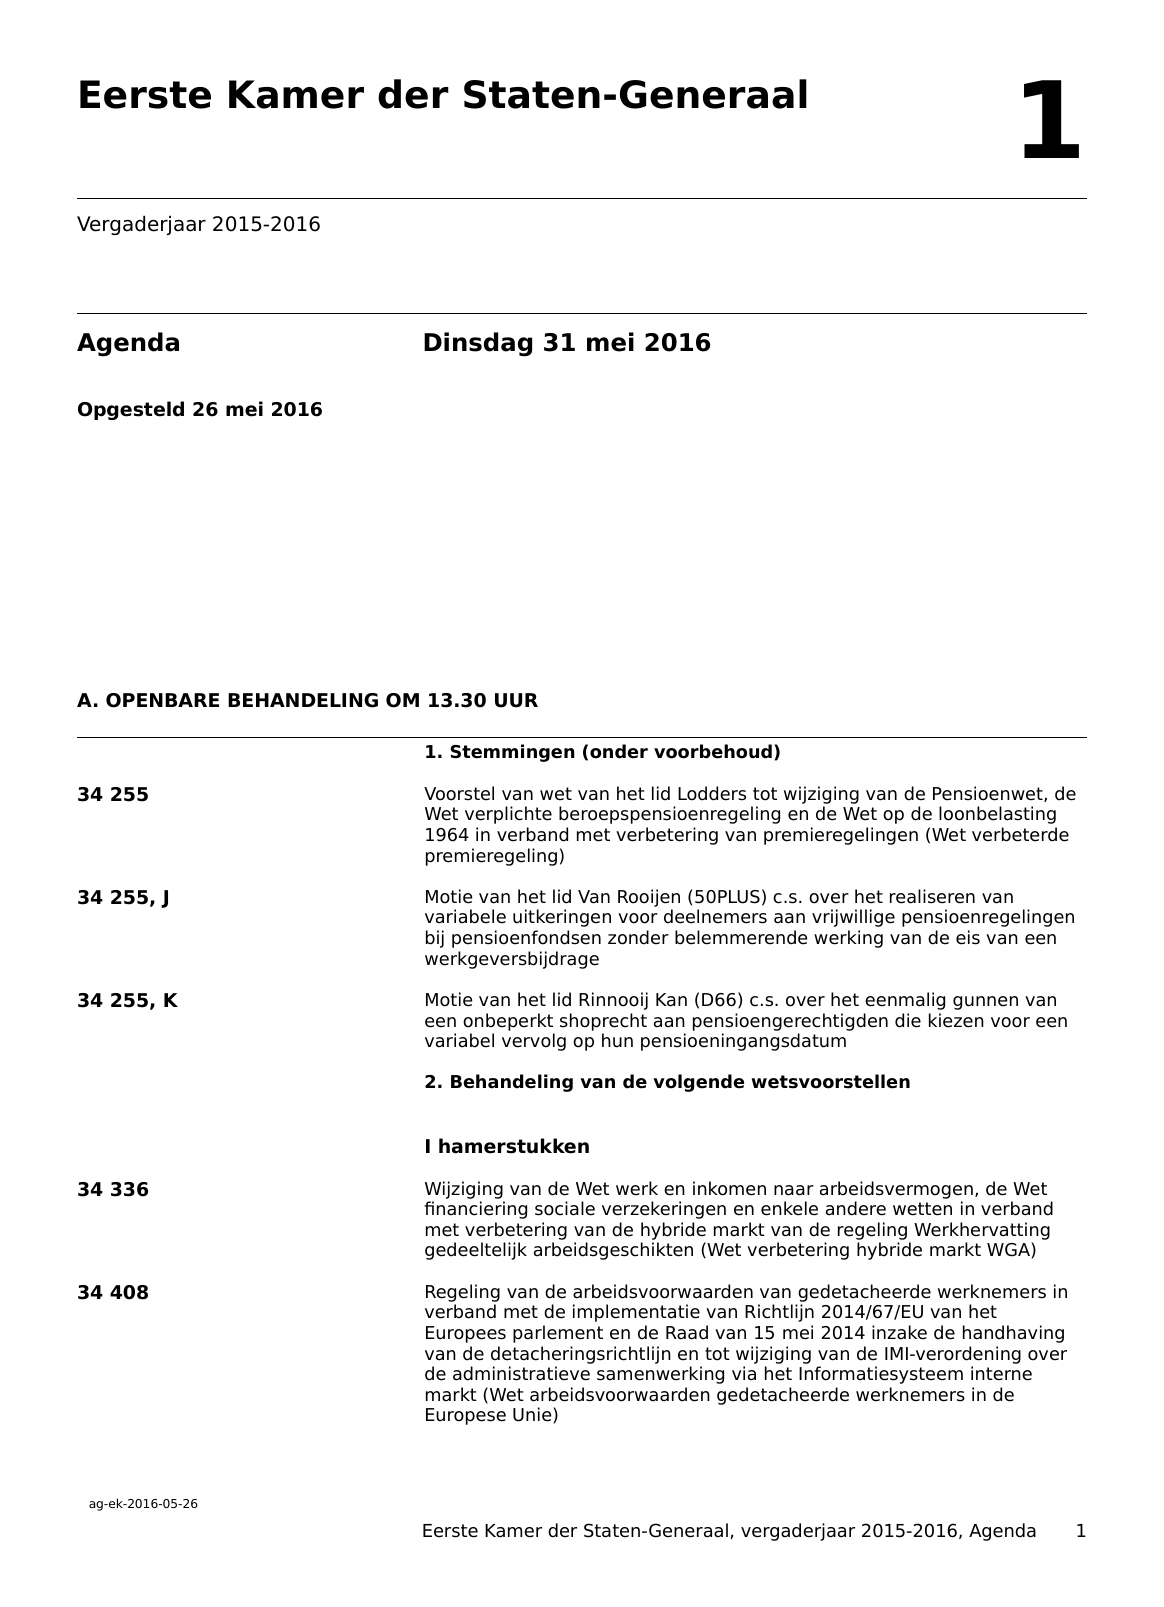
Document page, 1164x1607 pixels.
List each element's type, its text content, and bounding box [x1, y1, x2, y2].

table_cell [418, 969, 1087, 990]
table_cell [418, 1426, 1087, 1447]
table_header 1 [886, 59, 1087, 198]
subtitle A. OPENBARE BEHANDELING OM 13.30 UUR [77, 690, 1087, 712]
table_cell [418, 763, 1087, 784]
table_cell Regeling van de arbeidsvoorwaarden van gedetacheerde werknemers in verband met de implementatie van Richtlijn 2014/67/EU van het Europees parlement en de Raad van 15 mei 2014 inzake de handhaving van de detacheringsrichtlijn en tot wijziging van de IMI-verordening over de administratieve samenwerking via het Informatiesysteem interne markt (Wet arbeidsvoorwaarden gedetacheerde werknemers in de Europese Unie) [418, 1282, 1087, 1426]
table_cell [77, 1093, 401, 1114]
table_cell [418, 866, 1087, 887]
table_cell [401, 1073, 418, 1093]
table_cell [77, 1261, 401, 1282]
text ag-ek-2016-05-26 [88, 1497, 323, 1511]
table_cell [401, 866, 418, 887]
table_cell [401, 784, 418, 866]
table_cell [401, 763, 418, 784]
table_cell [418, 1052, 1087, 1072]
text Opgesteld 26 mei 2016 [77, 399, 1087, 421]
table_header [77, 738, 401, 763]
table_cell 2. Behandeling van de volgende wetsvoorstellen [418, 1073, 1087, 1093]
table_cell Agenda [77, 314, 422, 357]
table_cell 34 255, J [77, 887, 401, 969]
table_cell [401, 1114, 418, 1158]
table_cell [401, 1282, 418, 1426]
table_cell Motie van het lid Rinnooij Kan (D66) c.s. over het eenmalig gunnen van een onbeperkt shoprecht aan pensioengerechtigden die kiezen voor een variabel vervolg op hun pensioeningangsdatum [418, 990, 1087, 1052]
table_cell [77, 1052, 401, 1072]
table_cell 34 255, K [77, 990, 401, 1052]
table_cell [401, 1093, 418, 1114]
table_cell [401, 990, 418, 1052]
table_cell [77, 1073, 401, 1093]
table_header Eerste Kamer der Staten-Generaal [77, 59, 886, 198]
table_cell [418, 1093, 1087, 1114]
table_cell [77, 763, 401, 784]
table_cell Wijziging van de Wet werk en inkomen naar arbeidsvermogen, de Wet financiering sociale verzekeringen en enkele andere wetten in verband met verbetering van de hybride markt van de regeling Werkhervatting gedeeltelijk arbeidsgeschikten (Wet verbetering hybride markt WGA) [418, 1179, 1087, 1261]
table_cell Motie van het lid Van Rooijen (50PLUS) c.s. over het realiseren van variabele uitkeringen voor deelnemers aan vrijwillige pensioenregelingen bij pensioenfondsen zonder belemmerende werking van de eis van een werkgeversbijdrage [418, 887, 1087, 969]
table_cell [77, 1158, 401, 1178]
table_cell 34 408 [77, 1282, 401, 1426]
table_cell [77, 866, 401, 887]
table_cell [401, 1052, 418, 1072]
table_cell [401, 1261, 418, 1282]
table_cell [401, 1158, 418, 1178]
table_cell [401, 887, 418, 969]
table_cell [77, 1426, 401, 1447]
table_cell [77, 969, 401, 990]
table_cell [418, 1261, 1087, 1282]
table_cell [418, 1158, 1087, 1178]
table_header [401, 738, 418, 763]
table_cell 34 255 [77, 784, 401, 866]
table_cell [401, 1426, 418, 1447]
table_cell [401, 969, 418, 990]
table_cell [77, 1114, 401, 1158]
table_cell Voorstel van wet van het lid Lodders tot wijziging van de Pensioenwet, de Wet verplichte beroepspensioenregeling en de Wet op de loonbelasting 1964 in verband met verbetering van premieregelingen (Wet verbeterde premieregeling) [418, 784, 1087, 866]
table_cell 34 336 [77, 1179, 401, 1261]
table_cell Dinsdag 31 mei 2016 [422, 314, 1087, 357]
table_cell [401, 1179, 418, 1261]
table_header 1. Stemmingen (onder voorbehoud) [418, 738, 1087, 763]
table_cell I hamerstukken [418, 1114, 1087, 1158]
table_cell Vergaderjaar 2015-2016 [77, 199, 1087, 313]
